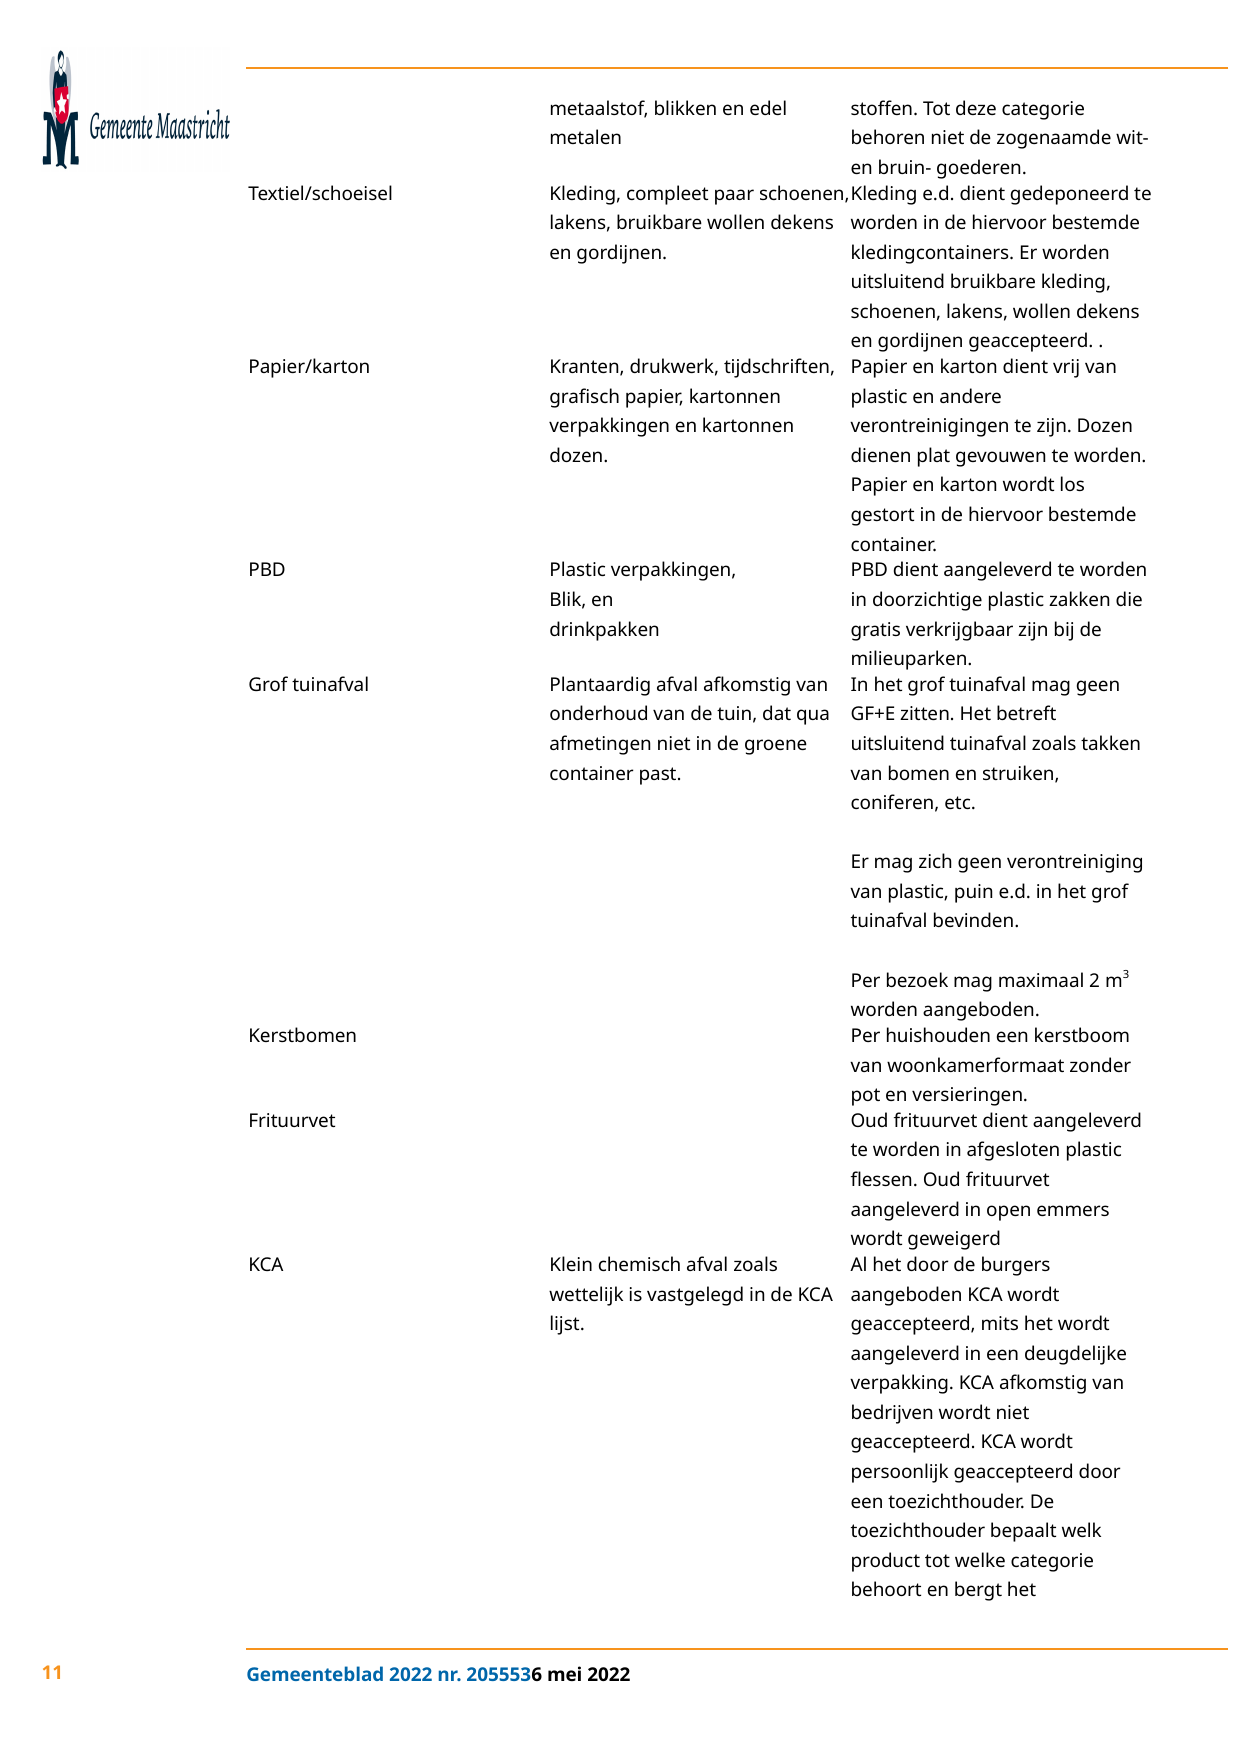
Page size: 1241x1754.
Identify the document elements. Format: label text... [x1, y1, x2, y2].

table_cell Oud frituurvet dient aangeleverd te worden in afgesloten plastic flessen. Oud frituurvet aangeleverd in open emmers wordt geweigerd [850, 1107, 1152, 1251]
table_cell [248, 95, 549, 180]
table_cell Al het door de burgers aangeboden KCA wordt geaccepteerd, mits het wordt aangeleverd in een deugdelijke verpakking. KCA afkomstig van bedrijven wordt niet geaccepteerd. KCA wordt persoonlijk geaccepteerd door een toezichthouder. De toezichthouder bepaalt welk product tot welke categorie behoort en bergt het [850, 1251, 1152, 1602]
table_cell Papier/karton [248, 353, 549, 557]
table_cell Plastic verpakkingen, Blik, en drinkpakken [549, 557, 850, 671]
table_cell Per huishouden een kerstboom van woonkamerformaat zonder pot en versieringen. [850, 1022, 1152, 1107]
table_cell Kleding, compleet paar schoenen, lakens, bruikbare wollen dekens en gordijnen. [549, 180, 850, 353]
picture [41, 47, 231, 172]
table_cell metaalstof, blikken en edel metalen [549, 95, 850, 180]
table_cell [549, 1022, 850, 1107]
table_cell Plantaardig afval afkomstig van onderhoud van de tuin, dat qua afmetingen niet in de groene container past. [549, 671, 850, 1022]
table_cell Kleding e.d. dient gedeponeerd te worden in de hiervoor bestemde kledingcontainers. Er worden uitsluitend bruikbare kleding, schoenen, lakens, wollen dekens en gordijnen geaccepteerd. . [850, 180, 1152, 353]
table_cell Klein chemisch afval zoals wettelijk is vastgelegd in de KCA lijst. [549, 1251, 850, 1602]
table_cell KCA [248, 1251, 549, 1602]
table_cell PBD dient aangeleverd te worden in doorzichtige plastic zakken die gratis verkrijgbaar zijn bij de milieuparken. [850, 557, 1152, 671]
table_cell Papier en karton dient vrij van plastic en andere verontreinigingen te zijn. Dozen dienen plat gevouwen te worden. Papier en karton wordt los gestort in de hiervoor bestemde container. [850, 353, 1152, 557]
table_cell [549, 1107, 850, 1251]
table_cell stoffen. Tot deze categorie behoren niet de zogenaamde wit- en bruin- goederen. [850, 95, 1152, 180]
table_cell PBD [248, 557, 549, 671]
table_cell Kranten, drukwerk, tijdschriften, grafisch papier, kartonnen verpakkingen en kartonnen dozen. [549, 353, 850, 557]
table_cell Kerstbomen [248, 1022, 549, 1107]
table_cell Frituurvet [248, 1107, 549, 1251]
table_cell Textiel/schoeisel [248, 180, 549, 353]
table_cell Grof tuinafval [248, 671, 549, 1022]
table_cell In het grof tuinafval mag geen GF+E zitten. Het betreft uitsluitend tuinafval zoals takken van bomen en struiken, coniferen, etc. Er mag zich geen verontreiniging van plastic, puin e.d. in het grof tuinafval bevinden. Per bezoek mag maximaal 2 m3 worden aangeboden. [850, 671, 1152, 1022]
